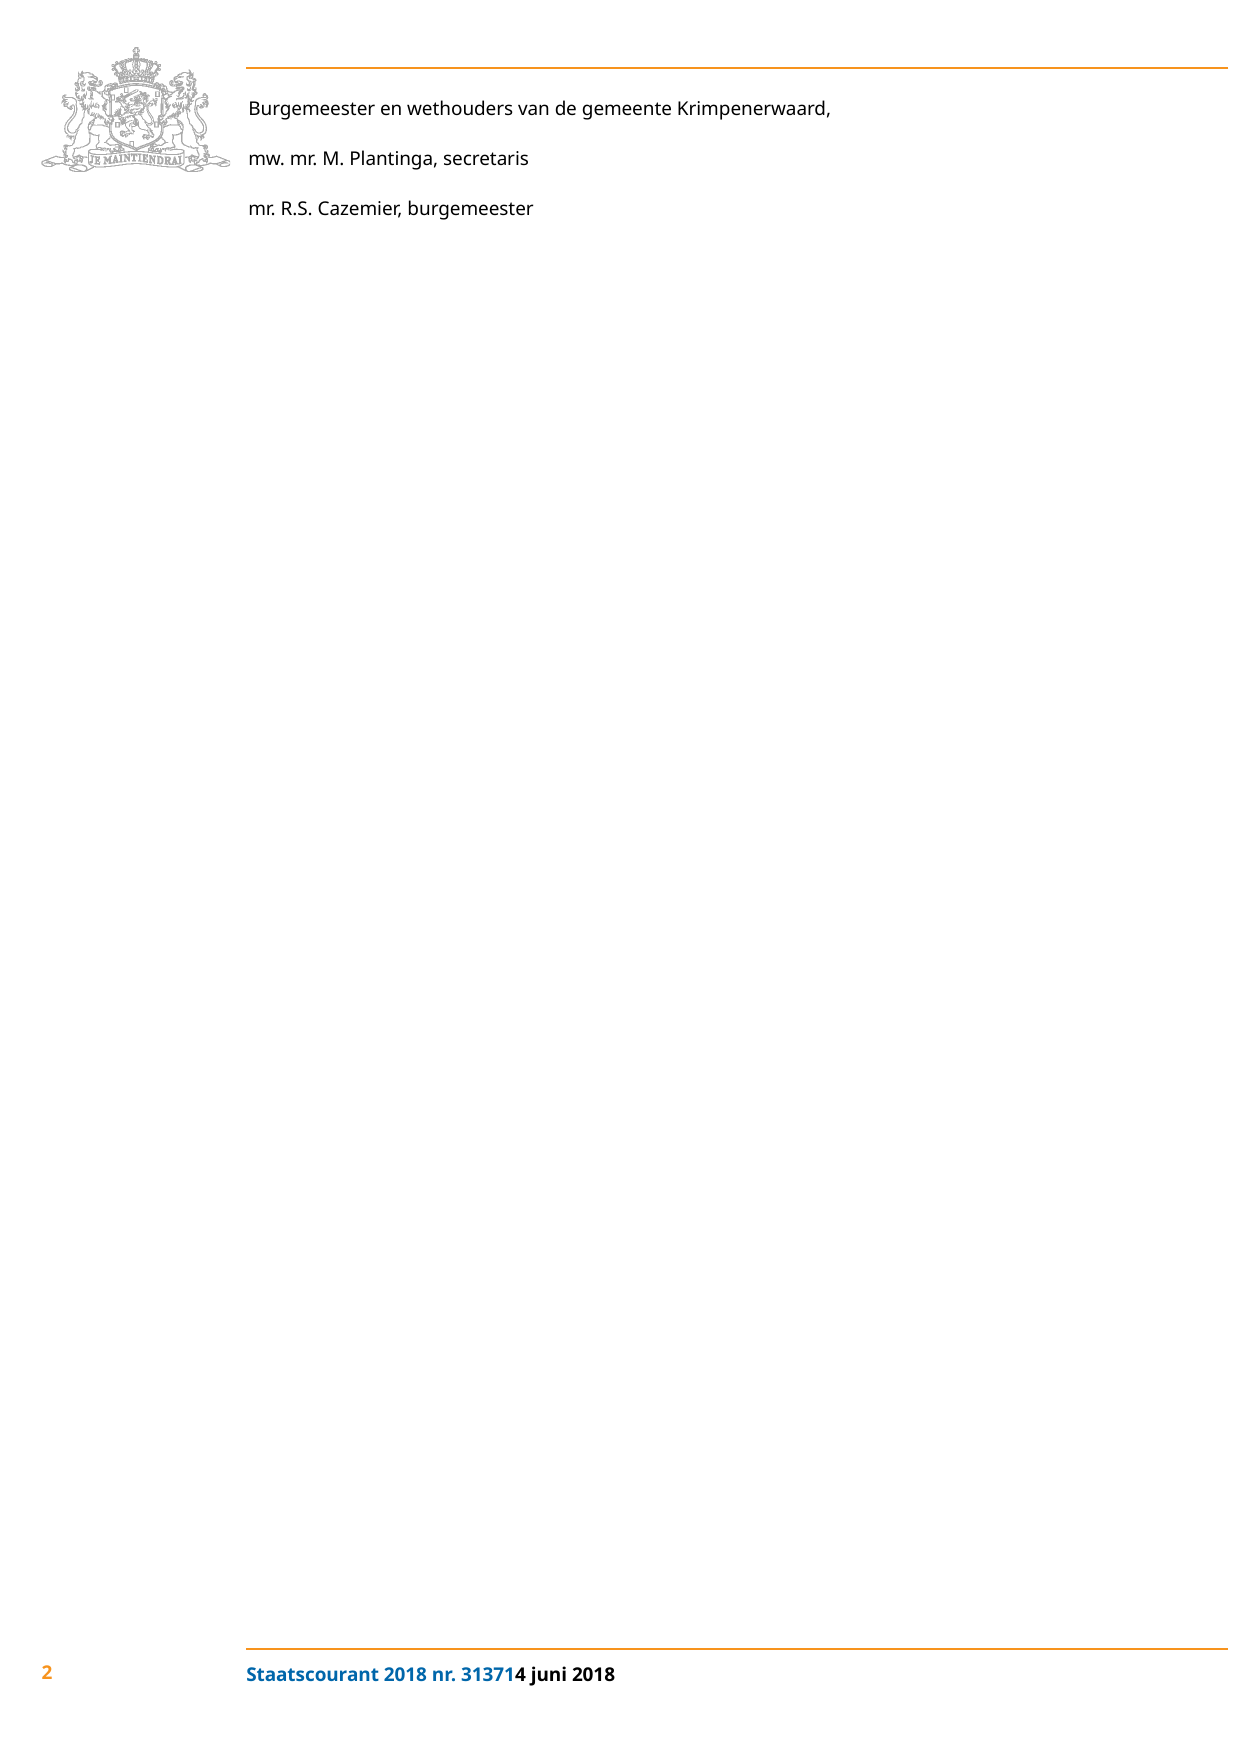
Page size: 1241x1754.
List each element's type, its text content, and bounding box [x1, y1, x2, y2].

text mw. mr. M. Plantinga, secretaris [248, 145, 1152, 171]
text mr. R.S. Cazemier, burgemeester [248, 196, 1152, 221]
text Burgemeester en wethouders van de gemeente Krimpenerwaard, [248, 95, 1152, 121]
picture [41, 47, 231, 172]
